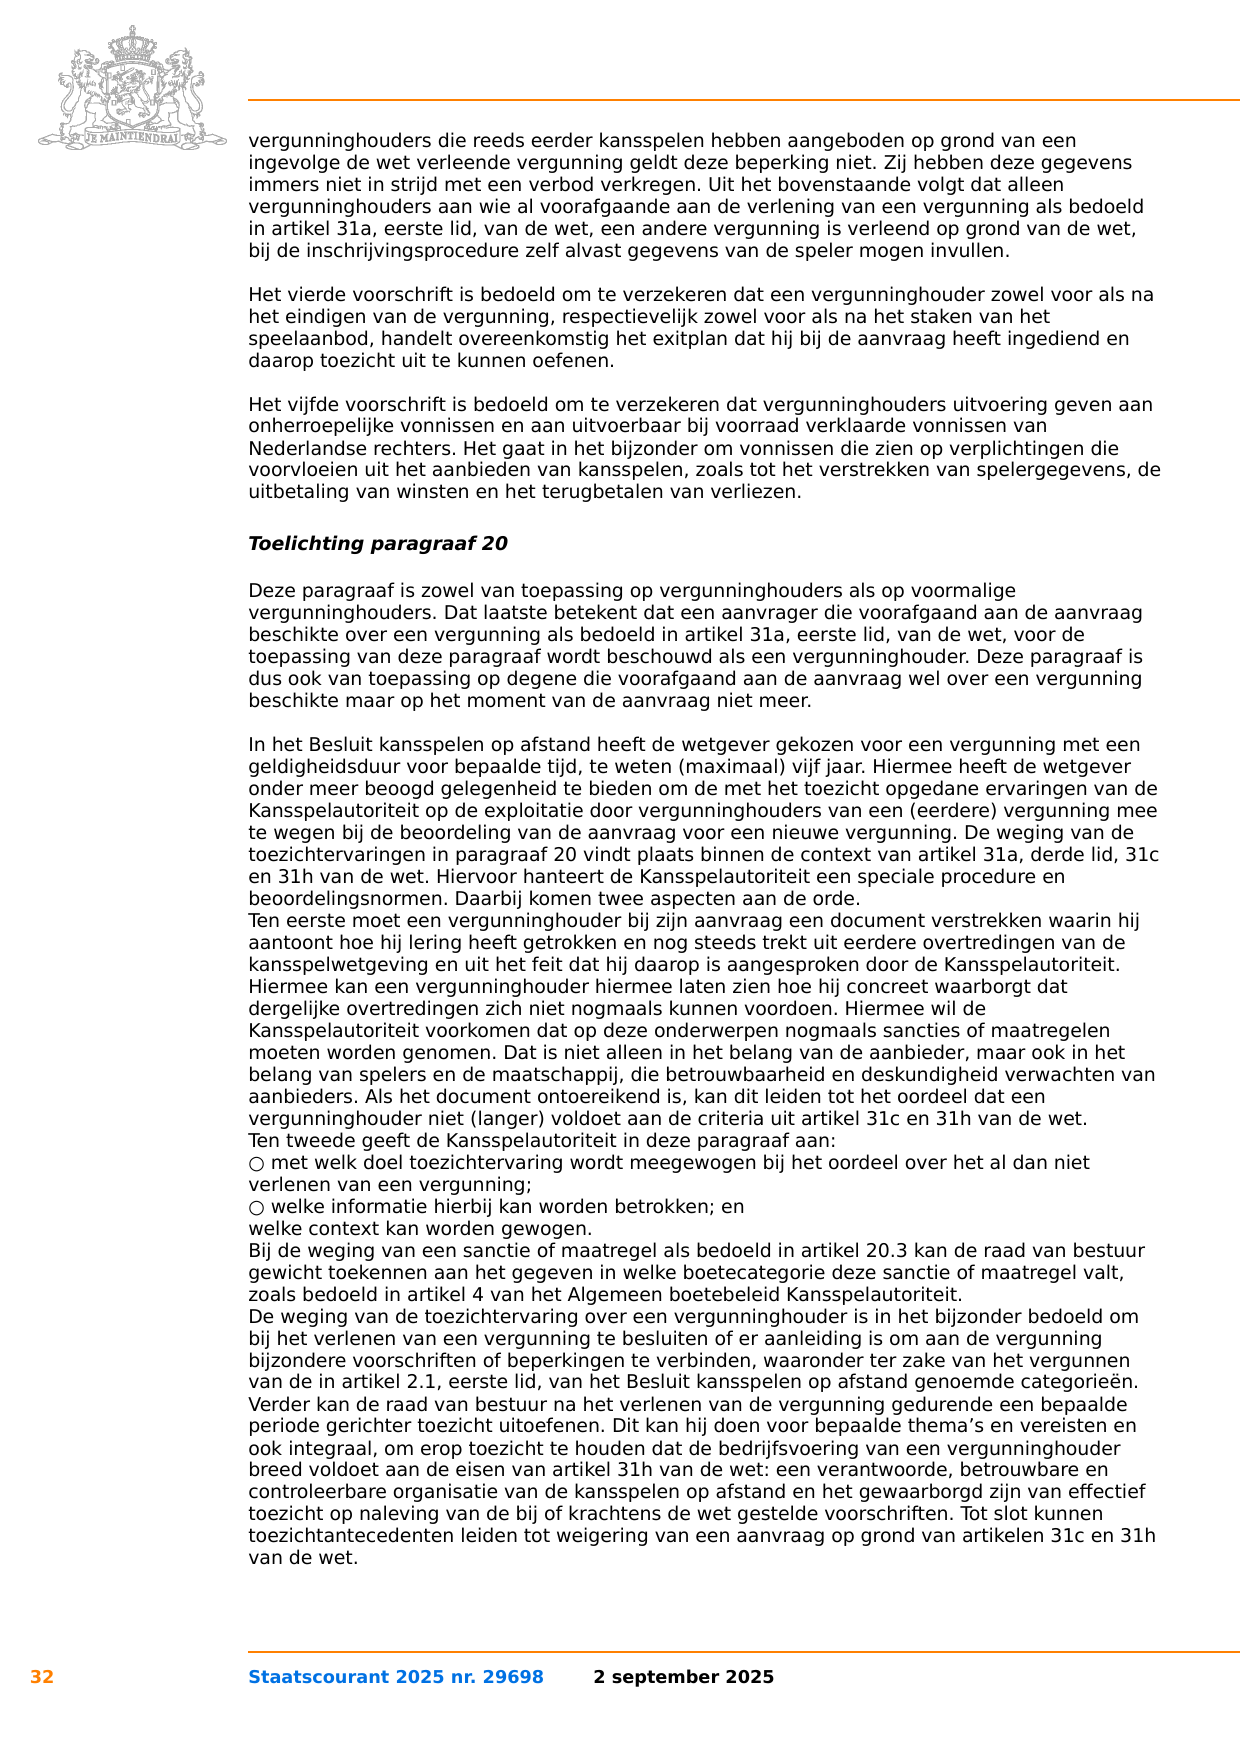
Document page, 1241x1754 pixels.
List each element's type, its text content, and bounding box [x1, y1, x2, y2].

text Ten tweede geeft de Kansspelautoriteit in deze paragraaf aan: [248, 1130, 1163, 1152]
text Ten eerste moet een vergunninghouder bij zijn aanvraag een document verstrekken waarin hij aantoont hoe hij lering heeft getrokken en nog steeds trekt uit eerdere overtredingen van de kansspelwetgeving en uit het feit dat hij daarop is aangesproken door de Kansspelautoriteit. Hiermee kan een vergunninghouder hiermee laten zien hoe hij concreet waarborgt dat dergelijke overtredingen zich niet nogmaals kunnen voordoen. Hiermee wil de Kansspelautoriteit voorkomen dat op deze onderwerpen nogmaals sancties of maatregelen moeten worden genomen. Dat is niet alleen in het belang van de aanbieder, maar ook in het belang van spelers en de maatschappij, die betrouwbaarheid en deskundigheid verwachten van aanbieders. Als het document ontoereikend is, kan dit leiden tot het oordeel dat een vergunninghouder niet (langer) voldoet aan de criteria uit artikel 31c en 31h van de wet. [248, 910, 1163, 1130]
text ○ welke informatie hierbij kan worden betrokken; en [248, 1196, 1163, 1218]
text Deze paragraaf is zowel van toepassing op vergunninghouders als op voormalige vergunninghouders. Dat laatste betekent dat een aanvrager die voorafgaand aan de aanvraag beschikte over een vergunning als bedoeld in artikel 31a, eerste lid, van de wet, voor de toepassing van deze paragraaf wordt beschouwd als een vergunninghouder. Deze paragraaf is dus ook van toepassing op degene die voorafgaand aan de aanvraag wel over een vergunning beschikte maar op het moment van de aanvraag niet meer. [248, 580, 1163, 712]
text ○ met welk doel toezichtervaring wordt meegewogen bij het oordeel over het al dan niet verlenen van een vergunning; [248, 1152, 1163, 1196]
text Het vijfde voorschrift is bedoeld om te verzekeren dat vergunninghouders uitvoering geven aan onherroepelijke vonnissen en aan uitvoerbaar bij voorraad verklaarde vonnissen van Nederlandse rechters. Het gaat in het bijzonder om vonnissen die zien op verplichtingen die voorvloeien uit het aanbieden van kansspelen, zoals tot het verstrekken van spelergegevens, de uitbetaling van winsten en het terugbetalen van verliezen. [248, 393, 1163, 503]
text vergunninghouders die reeds eerder kansspelen hebben aangeboden op grond van een ingevolge de wet verleende vergunning geldt deze beperking niet. Zij hebben deze gegevens immers niet in strijd met een verbod verkregen. Uit het bovenstaande volgt dat alleen vergunninghouders aan wie al voorafgaande aan de verlening van een vergunning als bedoeld in artikel 31a, eerste lid, van de wet, een andere vergunning is verleend op grond van de wet, bij de inschrijvingsprocedure zelf alvast gegevens van de speler mogen invullen. [248, 130, 1163, 262]
text Bij de weging van een sanctie of maatregel als bedoeld in artikel 20.3 kan de raad van bestuur gewicht toekennen aan het gegeven in welke boetecategorie deze sanctie of maatregel valt, zoals bedoeld in artikel 4 van het Algemeen boetebeleid Kansspelautoriteit. [248, 1239, 1163, 1306]
text In het Besluit kansspelen op afstand heeft de wetgever gekozen voor een vergunning met een geldigheidsduur voor bepaalde tijd, te weten (maximaal) vijf jaar. Hiermee heeft de wetgever onder meer beoogd gelegenheid te bieden om de met het toezicht opgedane ervaringen van de Kansspelautoriteit op de exploitatie door vergunninghouders van een (eerdere) vergunning mee te wegen bij de beoordeling van de aanvraag voor een nieuwe vergunning. De weging van de toezichtervaringen in paragraaf 20 vindt plaats binnen de context van artikel 31a, derde lid, 31c en 31h van de wet. Hiervoor hanteert de Kansspelautoriteit een speciale procedure en beoordelingsnormen. Daarbij komen twee aspecten aan de orde. [248, 734, 1163, 910]
picture [38, 25, 227, 150]
subtitle Toelichting paragraaf 20 [248, 533, 1163, 555]
text De weging van de toezichtervaring over een vergunninghouder is in het bijzonder bedoeld om bij het verlenen van een vergunning te besluiten of er aanleiding is om aan de vergunning bijzondere voorschriften of beperkingen te verbinden, waaronder ter zake van het vergunnen van de in artikel 2.1, eerste lid, van het Besluit kansspelen op afstand genoemde categorieën. Verder kan de raad van bestuur na het verlenen van de vergunning gedurende een bepaalde periode gerichter toezicht uitoefenen. Dit kan hij doen voor bepaalde thema’s en vereisten en ook integraal, om erop toezicht te houden dat de bedrijfsvoering van een vergunninghouder breed voldoet aan de eisen van artikel 31h van de wet: een verantwoorde, betrouwbare en controleerbare organisatie van de kansspelen op afstand en het gewaarborgd zijn van effectief toezicht op naleving van de bij of krachtens de wet gestelde voorschriften. Tot slot kunnen toezichtantecedenten leiden tot weigering van een aanvraag op grond van artikelen 31c en 31h van de wet. [248, 1306, 1163, 1569]
text welke context kan worden gewogen. [248, 1218, 1163, 1239]
text Het vierde voorschrift is bedoeld om te verzekeren dat een vergunninghouder zowel voor als na het eindigen van de vergunning, respectievelijk zowel voor als na het staken van het speelaanbod, handelt overeenkomstig het exitplan dat hij bij de aanvraag heeft ingediend en daarop toezicht uit te kunnen oefenen. [248, 284, 1163, 372]
